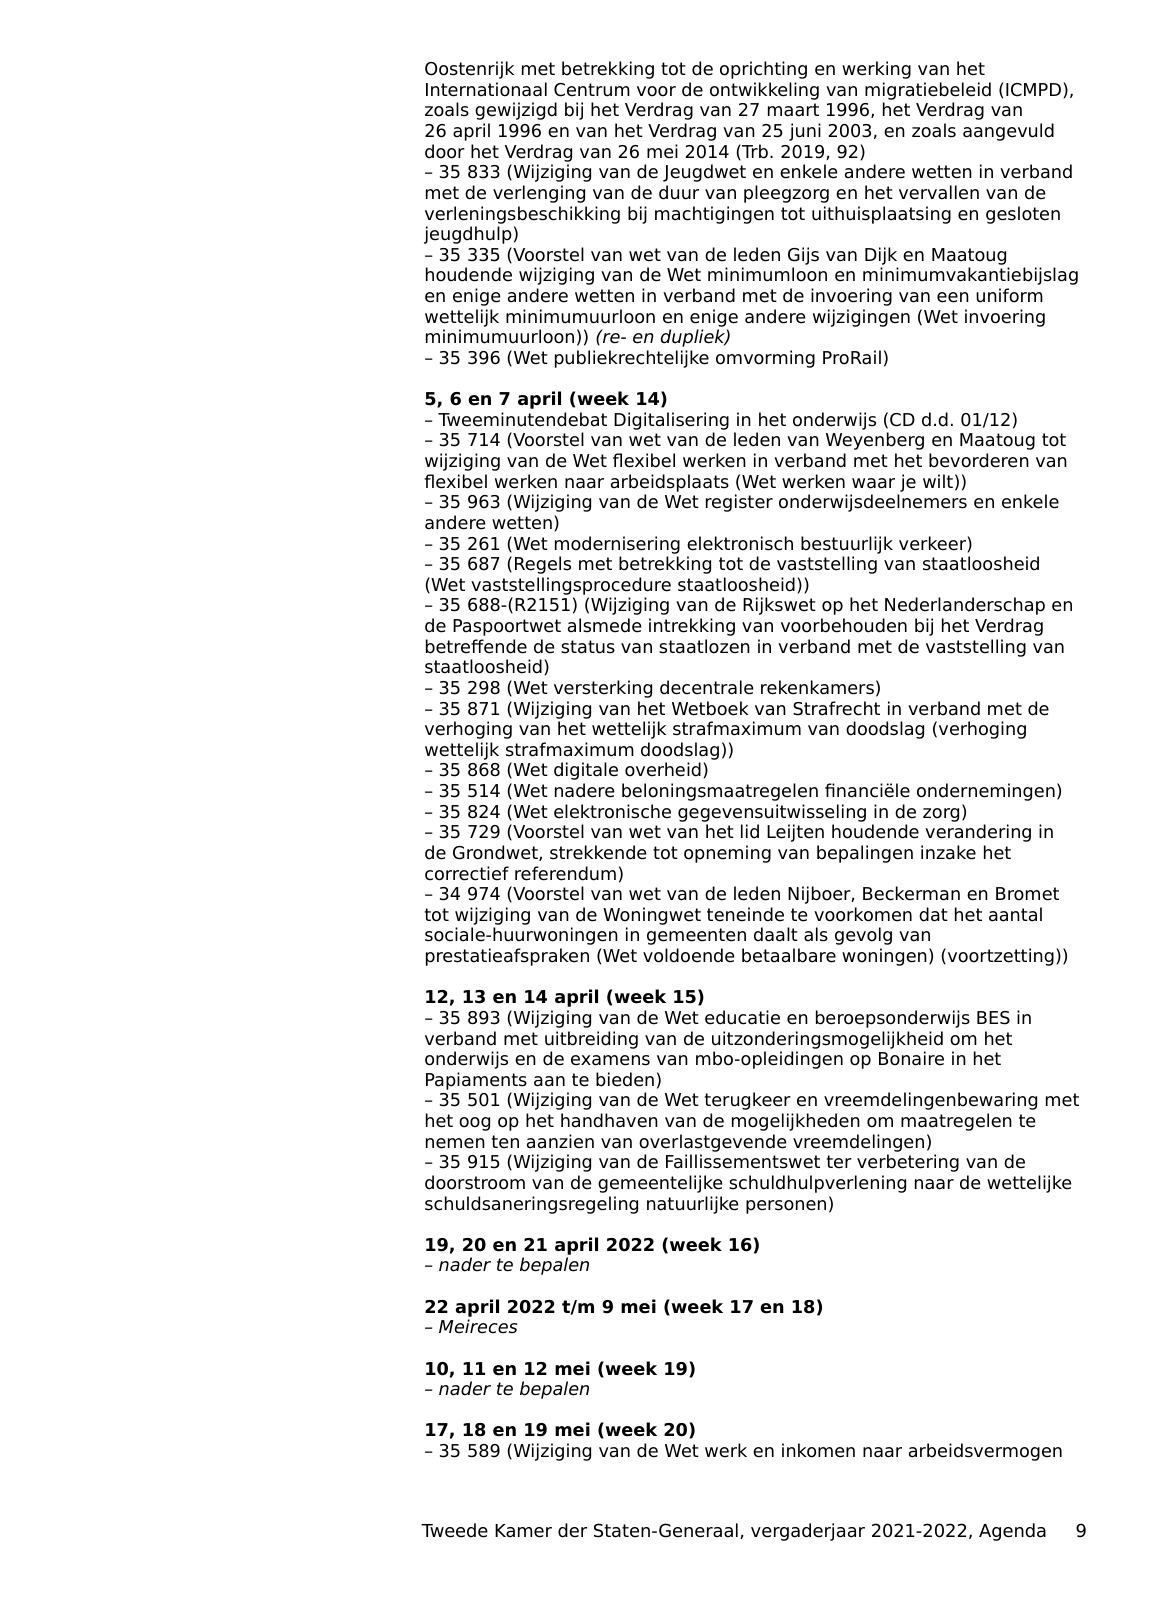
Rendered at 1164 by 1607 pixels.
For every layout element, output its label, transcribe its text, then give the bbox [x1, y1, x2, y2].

table_cell [401, 1441, 418, 1462]
table_cell – 35 335 (Voorstel van wet van de leden Gijs van Dijk en Maatoug houdende wijziging van de Wet minimumloon en minimumvakantiebijslag en enige andere wetten in verband met de invoering van een uniform wettelijk minimumuurloon en enige andere wijzigingen (Wet invoering minimumuurloon)) (re- en dupliek) [418, 245, 1087, 348]
table_cell [77, 369, 401, 389]
table_cell [77, 699, 401, 760]
table_cell [401, 1379, 418, 1400]
table_cell [77, 162, 401, 245]
table_cell [77, 430, 401, 492]
table_cell [77, 410, 401, 430]
table_cell – 35 729 (Voorstel van wet van het lid Leijten houdende verandering in de Grondwet, strekkende tot opneming van bepalingen inzake het correctief referendum) [418, 822, 1087, 884]
table_cell [401, 1400, 418, 1420]
table_cell – 35 501 (Wijziging van de Wet terugkeer en vreemdelingenbewaring met het oog op het handhaven van de mogelijkheden om maatregelen te nemen ten aanzien van overlastgevende vreemdelingen) [418, 1090, 1087, 1152]
table_cell [77, 348, 401, 368]
table_cell [401, 410, 418, 430]
table_cell [77, 781, 401, 802]
table_cell 5, 6 en 7 april (week 14) [418, 389, 1087, 410]
table_cell [77, 1152, 401, 1214]
table_cell 10, 11 en 12 mei (week 19) [418, 1359, 1087, 1379]
table_cell [401, 1276, 418, 1297]
table_cell – 34 974 (Voorstel van wet van de leden Nijboer, Beckerman en Bromet tot wijziging van de Woningwet teneinde te voorkomen dat het aantal sociale-huurwoningen in gemeenten daalt als gevolg van prestatieafspraken (Wet voldoende betaalbare woningen) (voortzetting)) [418, 884, 1087, 967]
table_cell Oostenrijk met betrekking tot de oprichting en werking van het Internationaal Centrum voor de ontwikkeling van migratiebeleid (ICMPD), zoals gewijzigd bij het Verdrag van 27 maart 1996, het Verdrag van 26 april 1996 en van het Verdrag van 25 juni 2003, en zoals aangevuld door het Verdrag van 26 mei 2014 (Trb. 2019, 92) [418, 59, 1087, 162]
table_cell [401, 1255, 418, 1276]
table_cell [401, 1420, 418, 1441]
table_cell – 35 915 (Wijziging van de Faillissementswet ter verbetering van de doorstroom van de gemeentelijke schuldhulpverlening naar de wettelijke schuldsaneringsregeling natuurlijke personen) [418, 1152, 1087, 1214]
table_cell 22 april 2022 t/m 9 mei (week 17 en 18) [418, 1297, 1087, 1317]
table_cell [77, 1255, 401, 1276]
table_cell – 35 963 (Wijziging van de Wet register onderwijsdeelnemers en enkele andere wetten) [418, 492, 1087, 533]
table_cell [77, 802, 401, 822]
table_cell – 35 868 (Wet digitale overheid) [418, 760, 1087, 781]
table_cell [401, 534, 418, 554]
table_cell [401, 1338, 418, 1358]
table_cell [77, 884, 401, 967]
table_cell [77, 554, 401, 595]
table_cell [77, 1420, 401, 1441]
table_cell – 35 893 (Wijziging van de Wet educatie en beroepsonderwijs BES in verband met uitbreiding van de uitzonderingsmogelijkheid om het onderwijs en de examens van mbo-opleidingen op Bonaire in het Papiaments aan te bieden) [418, 1008, 1087, 1090]
table_cell [401, 781, 418, 802]
table_cell [77, 1090, 401, 1152]
table_cell [401, 348, 418, 368]
table_cell [77, 492, 401, 533]
table_cell [401, 554, 418, 595]
table_cell [77, 1235, 401, 1255]
table_cell [418, 1276, 1087, 1297]
table_cell [401, 987, 418, 1008]
table_cell [401, 884, 418, 967]
table_cell [401, 699, 418, 760]
table_cell [77, 760, 401, 781]
table_cell [401, 1235, 418, 1255]
table_cell [77, 1441, 401, 1462]
table_cell [77, 1317, 401, 1338]
table_cell [77, 1338, 401, 1358]
table_cell [401, 492, 418, 533]
table_cell – 35 824 (Wet elektronische gegevensuitwisseling in de zorg) [418, 802, 1087, 822]
table_cell [77, 1276, 401, 1297]
table_cell [418, 369, 1087, 389]
table_cell [77, 534, 401, 554]
table_cell [401, 802, 418, 822]
table_cell [77, 1379, 401, 1400]
table_cell – nader te bepalen [418, 1255, 1087, 1276]
table_cell [418, 967, 1087, 987]
table_cell [77, 1297, 401, 1317]
table_cell – 35 871 (Wijziging van het Wetboek van Strafrecht in verband met de verhoging van het wettelijk strafmaximum van doodslag (verhoging wettelijk strafmaximum doodslag)) [418, 699, 1087, 760]
table_cell – 35 687 (Regels met betrekking tot de vaststelling van staatloosheid (Wet vaststellingsprocedure staatloosheid)) [418, 554, 1087, 595]
table_cell – 35 396 (Wet publiekrechtelijke omvorming ProRail) [418, 348, 1087, 368]
table_cell [401, 162, 418, 245]
table_cell [418, 1400, 1087, 1420]
table_cell [77, 1400, 401, 1420]
table_cell – 35 298 (Wet versterking decentrale rekenkamers) [418, 678, 1087, 698]
table_cell [77, 987, 401, 1008]
table_cell – Tweeminutendebat Digitalisering in het onderwijs (CD d.d. 01/12) [418, 410, 1087, 430]
table_cell [401, 1214, 418, 1235]
table_cell [77, 822, 401, 884]
table_cell [401, 1008, 418, 1090]
table_cell [401, 1297, 418, 1317]
table_cell [77, 1359, 401, 1379]
table_cell [77, 59, 401, 162]
table_cell [77, 678, 401, 698]
table_cell [77, 245, 401, 348]
table_cell [401, 1152, 418, 1214]
table_cell [401, 389, 418, 410]
table_cell [401, 1090, 418, 1152]
table_cell – nader te bepalen [418, 1379, 1087, 1400]
table_cell [401, 245, 418, 348]
table_cell [401, 59, 418, 162]
table_cell – 35 589 (Wijziging van de Wet werk en inkomen naar arbeidsvermogen [418, 1441, 1087, 1462]
table_cell – 35 833 (Wijziging van de Jeugdwet en enkele andere wetten in verband met de verlenging van de duur van pleegzorg en het vervallen van de verleningsbeschikking bij machtigingen tot uithuisplaatsing en gesloten jeugdhulp) [418, 162, 1087, 245]
table_cell 12, 13 en 14 april (week 15) [418, 987, 1087, 1008]
table_cell – Meireces [418, 1317, 1087, 1338]
table_cell [401, 678, 418, 698]
table_cell [401, 595, 418, 678]
table_cell [401, 1317, 418, 1338]
table_cell [77, 1008, 401, 1090]
table_cell [401, 1359, 418, 1379]
table_cell [401, 967, 418, 987]
table_cell [401, 822, 418, 884]
table_cell [418, 1338, 1087, 1358]
table_cell [77, 595, 401, 678]
table_cell [418, 1214, 1087, 1235]
table_cell – 35 714 (Voorstel van wet van de leden van Weyenberg en Maatoug tot wijziging van de Wet flexibel werken in verband met het bevorderen van flexibel werken naar arbeidsplaats (Wet werken waar je wilt)) [418, 430, 1087, 492]
table_cell – 35 514 (Wet nadere beloningsmaatregelen financiële ondernemingen) [418, 781, 1087, 802]
table_cell 17, 18 en 19 mei (week 20) [418, 1420, 1087, 1441]
table_cell 19, 20 en 21 april 2022 (week 16) [418, 1235, 1087, 1255]
table_cell [401, 760, 418, 781]
table_cell – 35 688-(R2151) (Wijziging van de Rijkswet op het Nederlanderschap en de Paspoortwet alsmede intrekking van voorbehouden bij het Verdrag betreffende de status van staatlozen in verband met de vaststelling van staatloosheid) [418, 595, 1087, 678]
table_cell – 35 261 (Wet modernisering elektronisch bestuurlijk verkeer) [418, 534, 1087, 554]
table_cell [401, 430, 418, 492]
table_cell [77, 967, 401, 987]
table_cell [401, 369, 418, 389]
table_cell [77, 389, 401, 410]
table_cell [77, 1214, 401, 1235]
